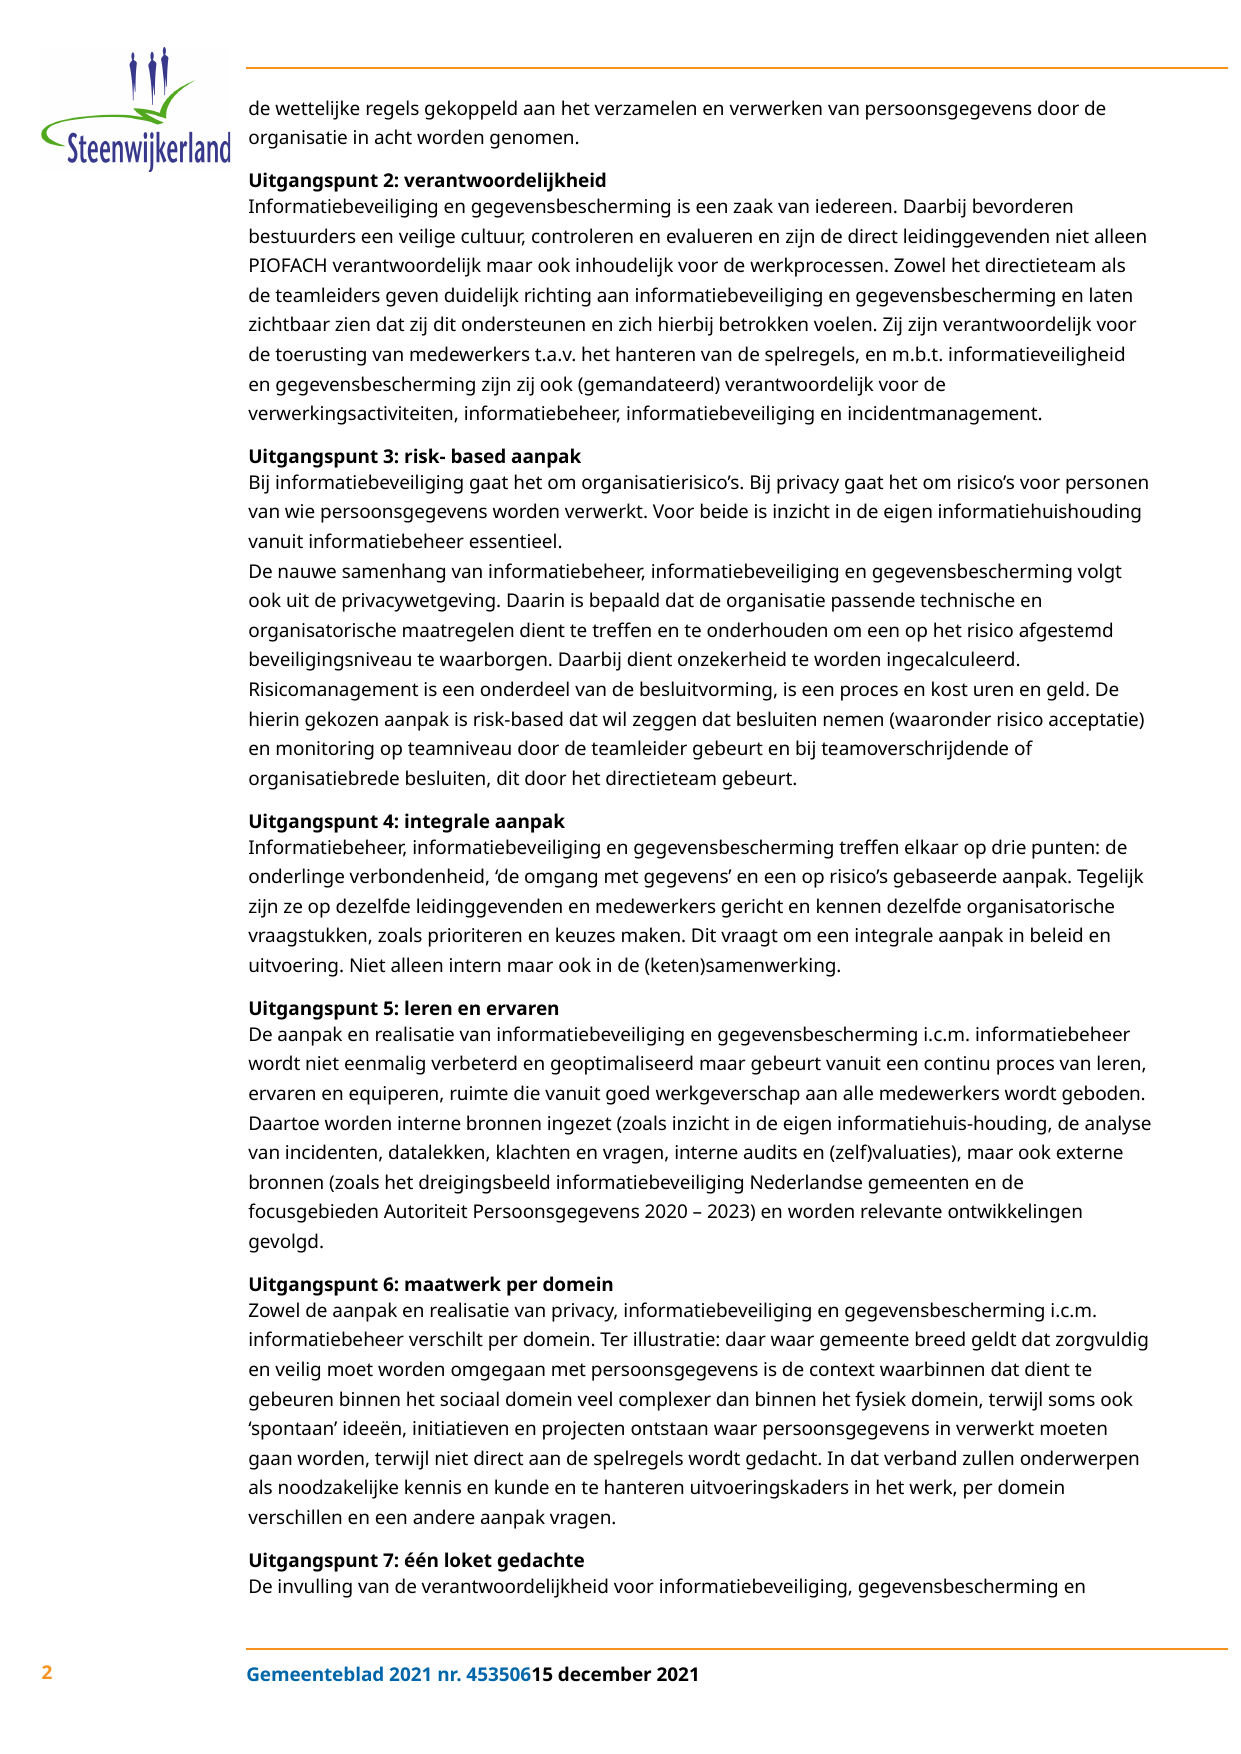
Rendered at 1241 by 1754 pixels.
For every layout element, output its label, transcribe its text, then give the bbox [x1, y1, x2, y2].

text Uitgangspunt 7: één loket gedachte [248, 1547, 1152, 1573]
text De invulling van de verantwoordelijkheid voor informatiebeveiliging, gegevensbescherming en [248, 1573, 1152, 1599]
text Uitgangspunt 2: verantwoordelijkheid [248, 167, 1152, 193]
text Uitgangspunt 4: integrale aanpak [248, 808, 1152, 834]
picture [41, 47, 231, 172]
text Uitgangspunt 6: maatwerk per domein [248, 1271, 1152, 1297]
text De nauwe samenhang van informatiebeheer, informatiebeveiliging en gegevensbescherming volgt ook uit de privacywetgeving. Daarin is bepaald dat de organisatie passende technische en organisatorische maatregelen dient te treffen en te onderhouden om een op het risico afgestemd beveiligingsniveau te waarborgen. Daarbij dient onzekerheid te worden ingecalculeerd. Risicomanagement is een onderdeel van de besluitvorming, is een proces en kost uren en geld. De hierin gekozen aanpak is risk-based dat wil zeggen dat besluiten nemen (waaronder risico acceptatie) en monitoring op teamniveau door de teamleider gebeurt en bij teamoverschrijdende of organisatiebrede besluiten, dit door het directieteam gebeurt. [248, 558, 1152, 791]
text Zowel de aanpak en realisatie van privacy, informatiebeveiliging en gegevensbescherming i.c.m. informatiebeheer verschilt per domein. Ter illustratie: daar waar gemeente breed geldt dat zorgvuldig en veilig moet worden omgegaan met persoonsgegevens is de context waarbinnen dat dient te gebeuren binnen het sociaal domein veel complexer dan binnen het fysiek domein, terwijl soms ook ‘spontaan’ ideeën, initiatieven en projecten ontstaan waar persoonsgegevens in verwerkt moeten gaan worden, terwijl niet direct aan de spelregels wordt gedacht. In dat verband zullen onderwerpen als noodzakelijke kennis en kunde en te hanteren uitvoeringskaders in het werk, per domein verschillen en een andere aanpak vragen. [248, 1297, 1152, 1530]
text Uitgangspunt 3: risk- based aanpak [248, 443, 1152, 469]
text Informatiebeheer, informatiebeveiliging en gegevensbescherming treffen elkaar op drie punten: de onderlinge verbondenheid, ‘de omgang met gegevens’ en een op risico’s gebaseerde aanpak. Tegelijk zijn ze op dezelfde leidinggevenden en medewerkers gericht en kennen dezelfde organisatorische vraagstukken, zoals prioriteren en keuzes maken. Dit vraagt om een integrale aanpak in beleid en uitvoering. Niet alleen intern maar ook in de (keten)samenwerking. [248, 834, 1152, 978]
text Informatiebeveiliging en gegevensbescherming is een zaak van iedereen. Daarbij bevorderen bestuurders een veilige cultuur, controleren en evalueren en zijn de direct leidinggevenden niet alleen PIOFACH verantwoordelijk maar ook inhoudelijk voor de werkprocessen. Zowel het directieteam als de teamleiders geven duidelijk richting aan informatiebeveiliging en gegevensbescherming en laten zichtbaar zien dat zij dit ondersteunen en zich hierbij betrokken voelen. Zij zijn verantwoordelijk voor de toerusting van medewerkers t.a.v. het hanteren van de spelregels, en m.b.t. informatieveiligheid en gegevensbescherming zijn zij ook (gemandateerd) verantwoordelijk voor de verwerkingsactiviteiten, informatiebeheer, informatiebeveiliging en incidentmanagement. [248, 193, 1152, 426]
text Bij informatiebeveiliging gaat het om organisatierisico’s. Bij privacy gaat het om risico’s voor personen van wie persoonsgegevens worden verwerkt. Voor beide is inzicht in de eigen informatiehuishouding vanuit informatiebeheer essentieel. [248, 469, 1152, 554]
text Uitgangspunt 5: leren en ervaren [248, 995, 1152, 1021]
text de wettelijke regels gekoppeld aan het verzamelen en verwerken van persoonsgegevens door de organisatie in acht worden genomen. [248, 95, 1152, 150]
text De aanpak en realisatie van informatiebeveiliging en gegevensbescherming i.c.m. informatiebeheer wordt niet eenmalig verbeterd en geoptimaliseerd maar gebeurt vanuit een continu proces van leren, ervaren en equiperen, ruimte die vanuit goed werkgeverschap aan alle medewerkers wordt geboden. Daartoe worden interne bronnen ingezet (zoals inzicht in de eigen informatiehuis-houding, de analyse van incidenten, datalekken, klachten en vragen, interne audits en (zelf)valuaties), maar ook externe bronnen (zoals het dreigingsbeeld informatiebeveiliging Nederlandse gemeenten en de focusgebieden Autoriteit Persoonsgegevens 2020 – 2023) en worden relevante ontwikkelingen gevolgd. [248, 1021, 1152, 1254]
